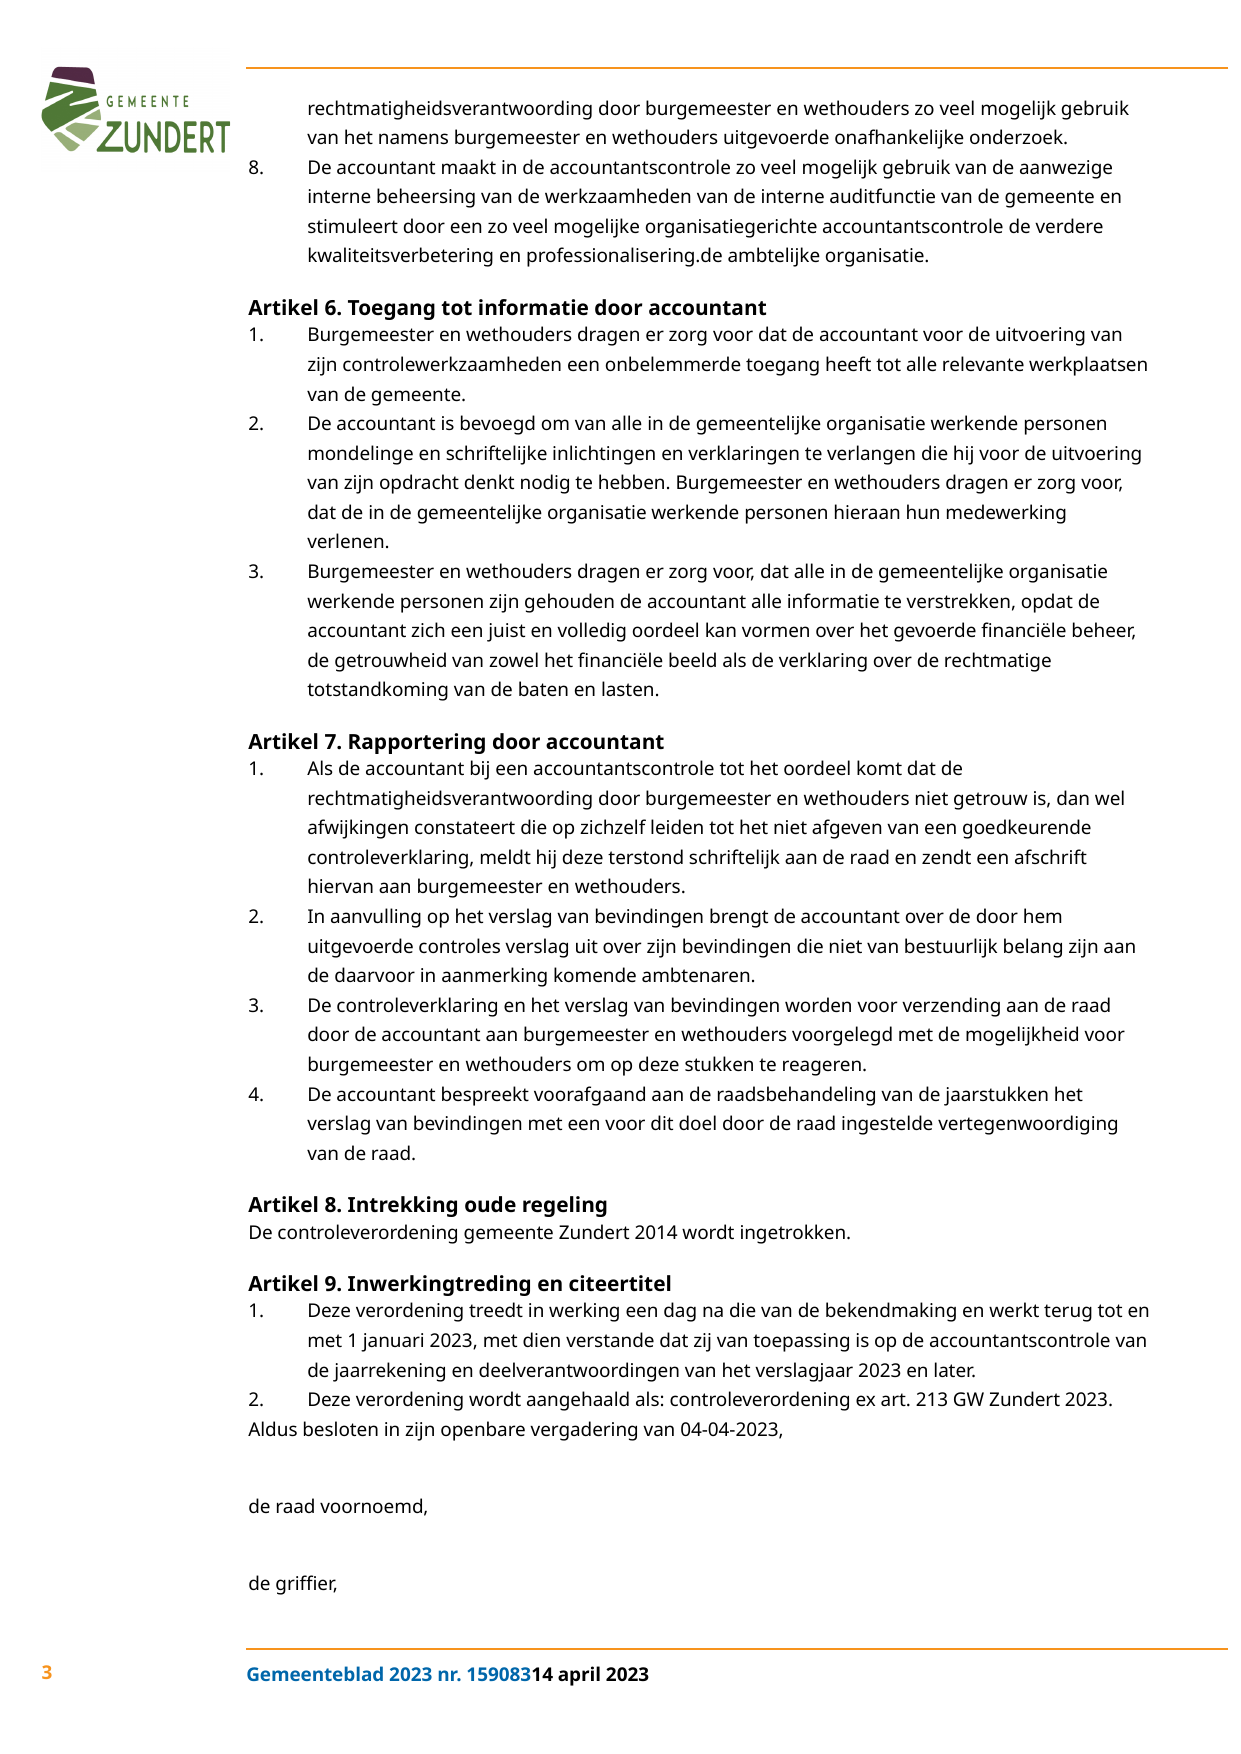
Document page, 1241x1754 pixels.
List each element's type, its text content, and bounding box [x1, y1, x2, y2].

list Burgemeester en wethouders dragen er zorg voor dat de accountant voor de uitvoering van zijn controlewerkzaamheden een onbelemmerde toegang heeft tot alle relevante werkplaatsen van de gemeente. [248, 322, 1152, 406]
text de griffier, [248, 1570, 1152, 1596]
text Aldus besloten in zijn openbare vergadering van 04-04-2023, [248, 1416, 1152, 1442]
list Deze verordening treedt in werking een dag na die van de bekendmaking en werkt terug tot en met 1 januari 2023, met dien verstande dat zij van toepassing is op de accountantscontrole van de jaarrekening en deelverantwoordingen van het verslagjaar 2023 en later. [248, 1298, 1152, 1383]
list Burgemeester en wethouders dragen er zorg voor, dat alle in de gemeentelijke organisatie werkende personen zijn gehouden de accountant alle informatie te verstrekken, opdat de accountant zich een juist en volledig oordeel kan vormen over het gevoerde financiële beheer, de getrouwheid van zowel het financiële beeld als de verklaring over de rechtmatige totstandkoming van de baten en lasten. [248, 558, 1152, 702]
list rechtmatigheidsverantwoording door burgemeester en wethouders zo veel mogelijk gebruik van het namens burgemeester en wethouders uitgevoerde onafhankelijke onderzoek. [248, 95, 1152, 150]
list In aanvulling op het verslag van bevindingen brengt de accountant over de door hem uitgevoerde controles verslag uit over zijn bevindingen die niet van bestuurlijk belang zijn aan de daarvoor in aanmerking komende ambtenaren. [248, 903, 1152, 988]
list De accountant is bevoegd om van alle in de gemeentelijke organisatie werkende personen mondelinge en schriftelijke inlichtingen en verklaringen te verlangen die hij voor de uitvoering van zijn opdracht denkt nodig te hebben. Burgemeester en wethouders dragen er zorg voor, dat de in de gemeentelijke organisatie werkende personen hieraan hun medewerking verlenen. [248, 410, 1152, 554]
text Artikel 8. Intrekking oude regeling [248, 1190, 1152, 1219]
text de raad voornoemd, [248, 1493, 1152, 1519]
list Deze verordening wordt aangehaald als: controleverordening ex art. 213 GW Zundert 2023. [248, 1386, 1152, 1412]
list Als de accountant bij een accountantscontrole tot het oordeel komt dat de rechtmatigheidsverantwoording door burgemeester en wethouders niet getrouw is, dan wel afwijkingen constateert die op zichzelf leiden tot het niet afgeven van een goedkeurende controleverklaring, meldt hij deze terstond schriftelijk aan de raad en zendt een afschrift hiervan aan burgemeester en wethouders. [248, 755, 1152, 899]
text Artikel 9. Inwerkingtreding en citeertitel [248, 1269, 1152, 1298]
list De controleverklaring en het verslag van bevindingen worden voor verzending aan de raad door de accountant aan burgemeester en wethouders voorgelegd met de mogelijkheid voor burgemeester en wethouders om op deze stukken te reageren. [248, 992, 1152, 1077]
text Artikel 6. Toegang tot informatie door accountant [248, 293, 1152, 322]
list De accountant bespreekt voorafgaand aan de raadsbehandeling van de jaarstukken het verslag van bevindingen met een voor dit doel door de raad ingestelde vertegenwoordiging van de raad. [248, 1081, 1152, 1166]
text De controleverordening gemeente Zundert 2014 wordt ingetrokken. [248, 1219, 1152, 1244]
list De accountant maakt in de accountantscontrole zo veel mogelijk gebruik van de aanwezige interne beheersing van de werkzaamheden van de interne auditfunctie van de gemeente en stimuleert door een zo veel mogelijke organisatiegerichte accountantscontrole de verdere kwaliteitsverbetering en professionalisering.de ambtelijke organisatie. [248, 154, 1152, 268]
picture [41, 47, 231, 172]
text Artikel 7. Rapportering door accountant [248, 727, 1152, 755]
